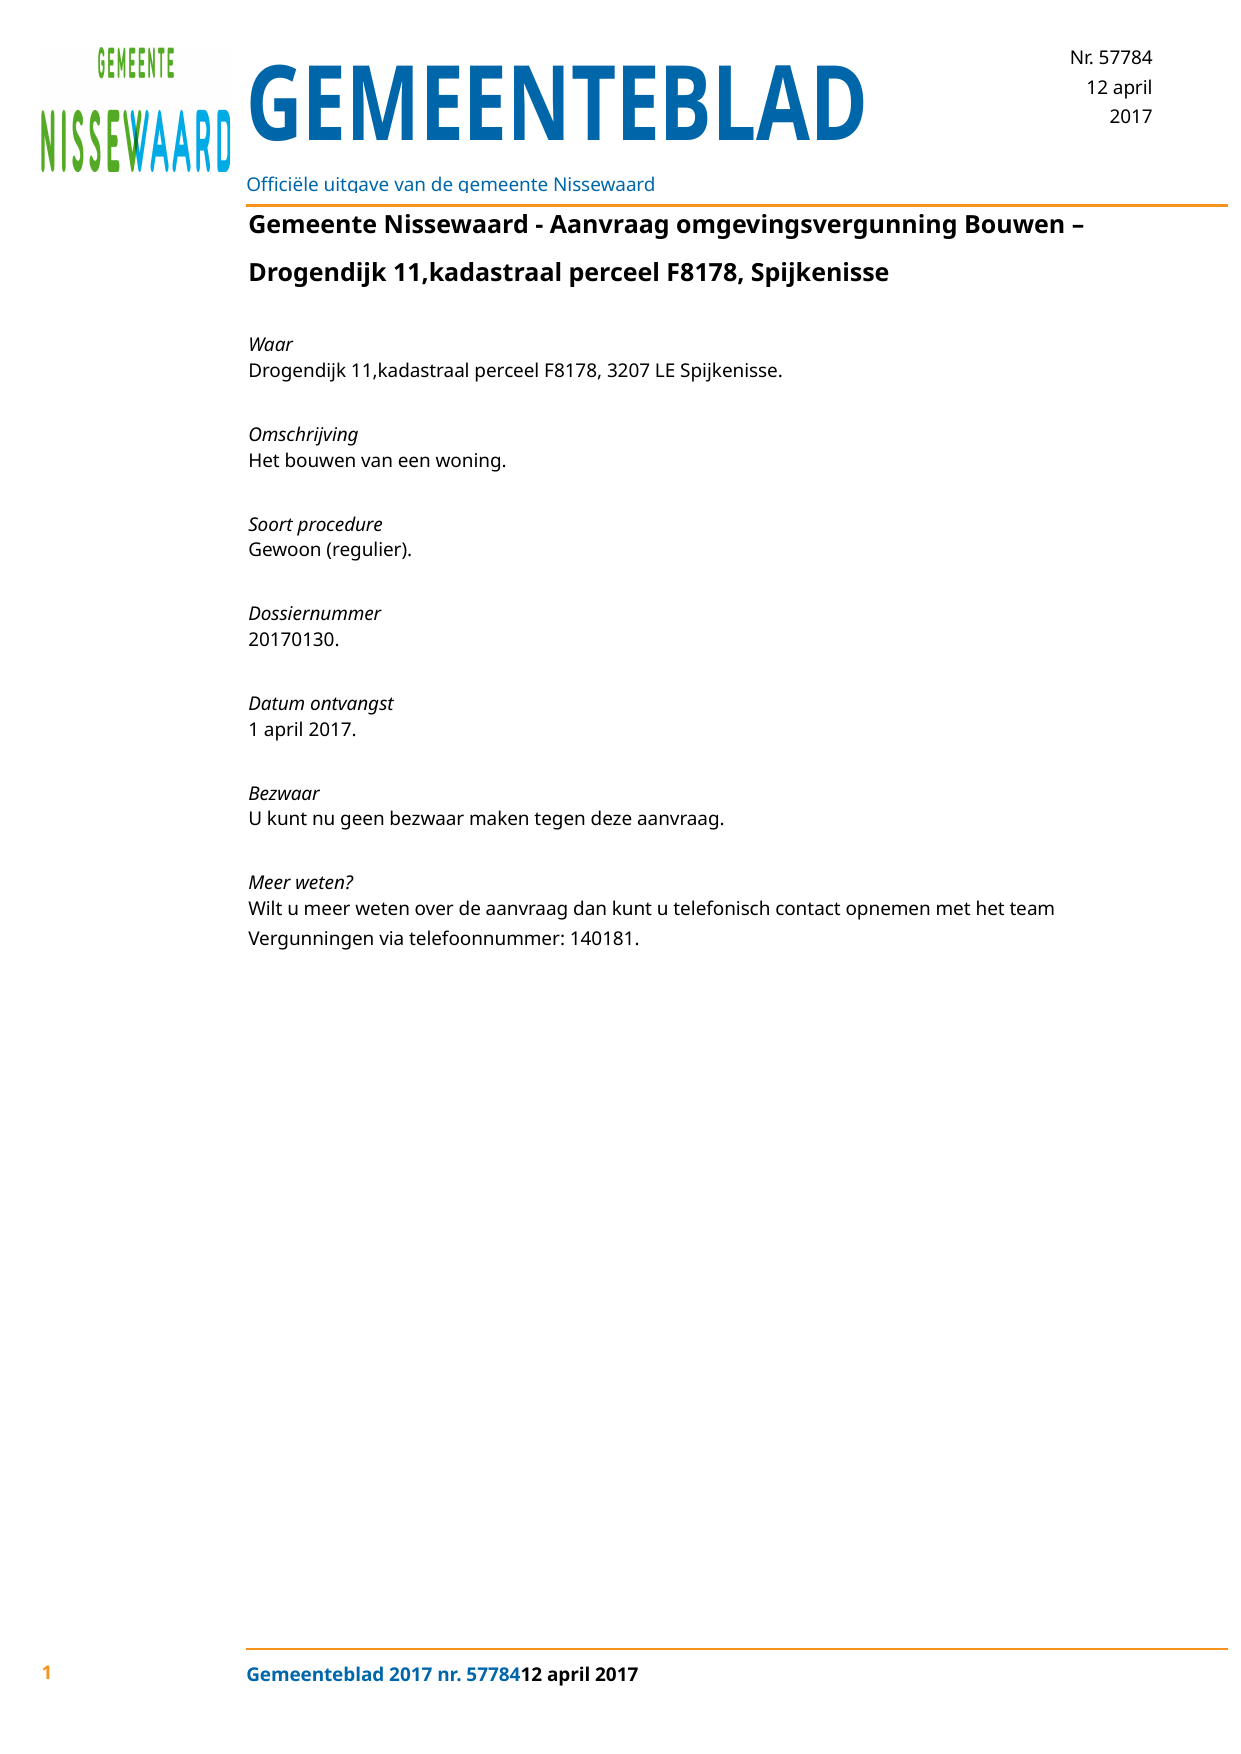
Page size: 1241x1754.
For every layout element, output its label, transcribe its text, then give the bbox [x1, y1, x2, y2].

picture [176, 157, 187, 172]
text Datum ontvangst [248, 690, 1152, 716]
picture [222, 122, 227, 160]
text Wilt u meer weten over de aanvraag dan kunt u telefonisch contact opnemen met het team Vergunningen via telefoonnummer: 140181. [248, 895, 1152, 951]
picture [201, 122, 206, 138]
text 1 april 2017. [248, 716, 1152, 742]
text Soort procedure [248, 511, 1152, 537]
text Dossiernummer [248, 601, 1152, 626]
text Waar [248, 331, 1152, 357]
text Bezwaar [248, 780, 1152, 806]
text Gewoon (regulier). [248, 537, 1152, 562]
text Omschrijving [248, 421, 1152, 447]
text Gemeente Nissewaard - Aanvraag omgevingsvergunning Bouwen – Drogendijk 11,kadastraal perceel F8178, Spijkenisse [248, 207, 1152, 288]
text Meer weten? [248, 869, 1152, 895]
text 20170130. [248, 626, 1152, 652]
picture [200, 151, 206, 172]
text U kunt nu geen bezwaar maken tegen deze aanvraag. [248, 806, 1152, 831]
text Het bouwen van een woning. [248, 447, 1152, 473]
picture [154, 157, 165, 172]
picture [41, 47, 231, 172]
text Drogendijk 11,kadastraal perceel F8178, 3207 LE Spijkenisse. [248, 357, 1152, 383]
